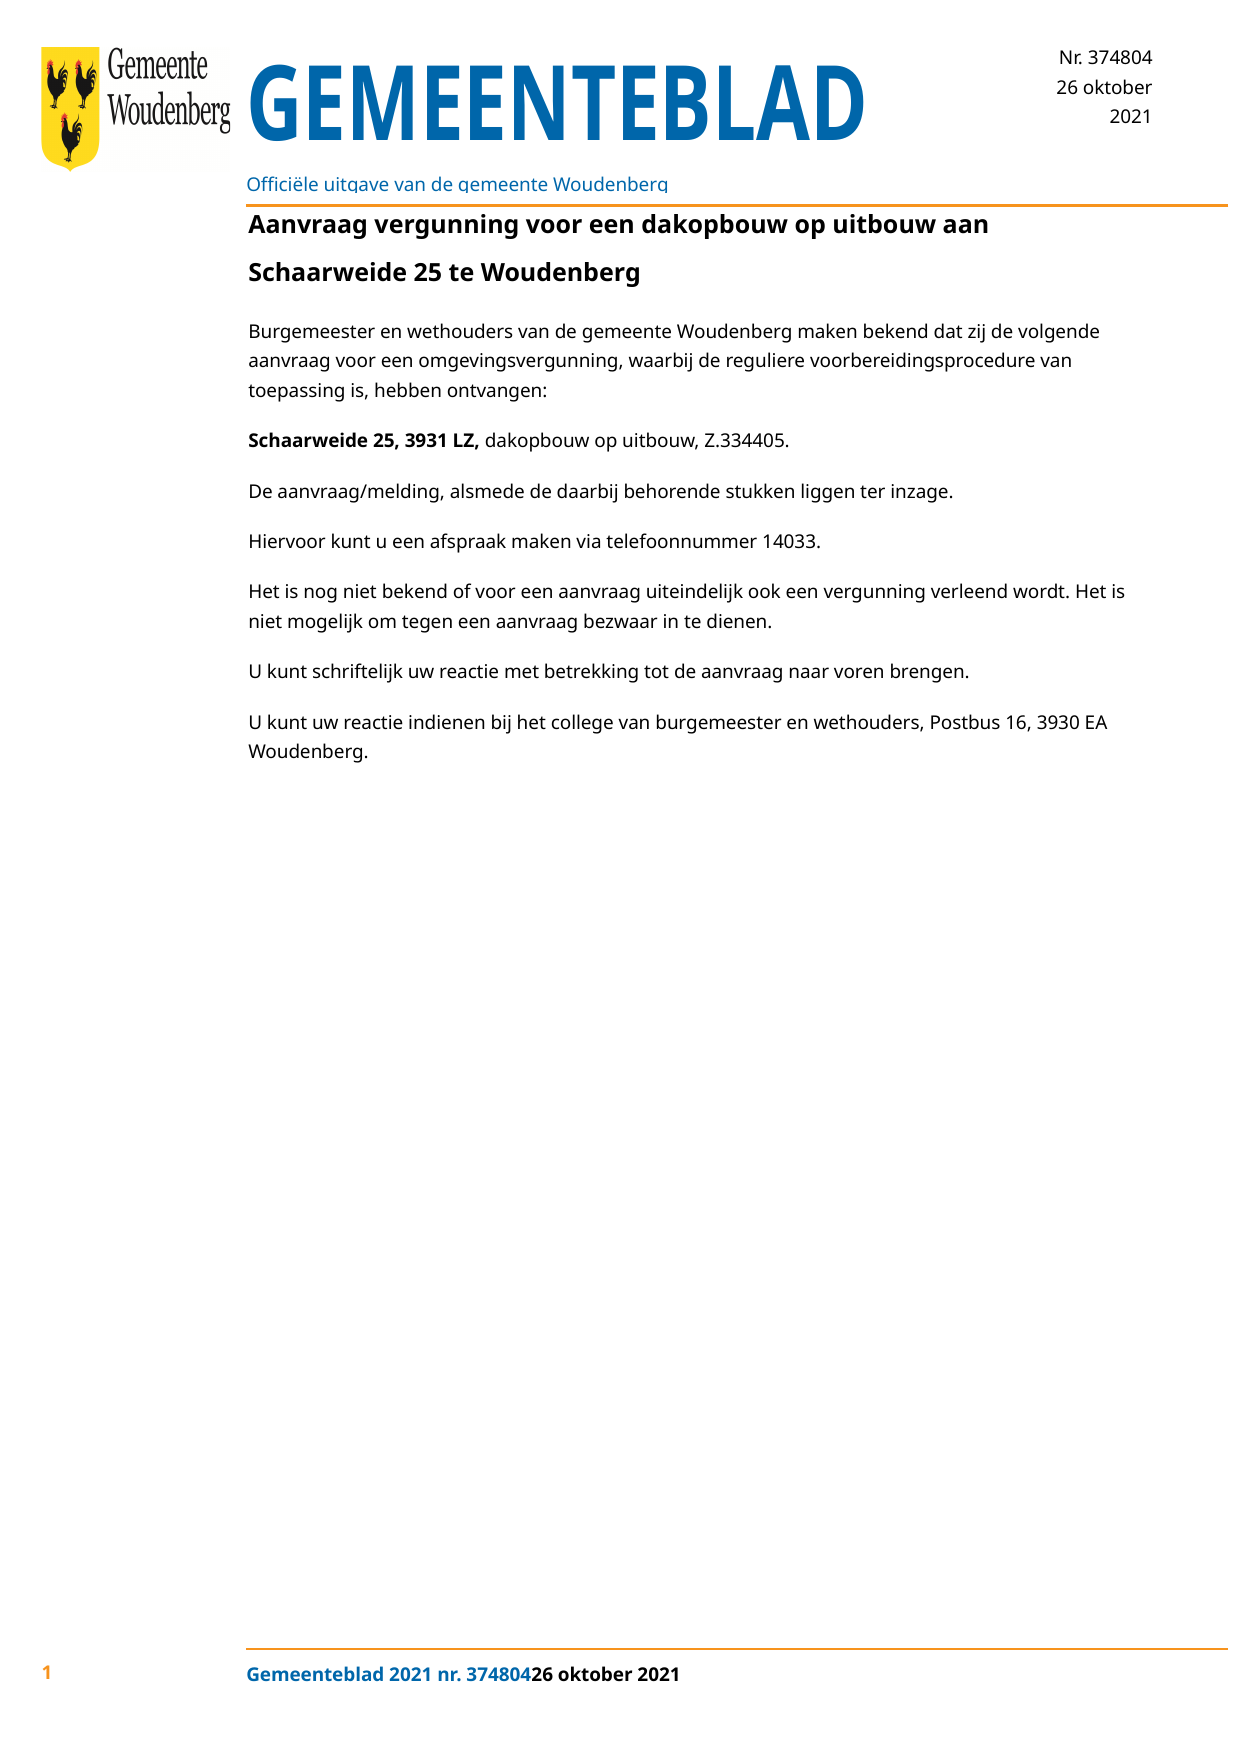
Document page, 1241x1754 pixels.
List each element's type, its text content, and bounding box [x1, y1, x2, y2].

text U kunt uw reactie indienen bij het college van burgemeester en wethouders, Postbus 16, 3930 EA Woudenberg. [248, 709, 1152, 764]
text Aanvraag vergunning voor een dakopbouw op uitbouw aan Schaarweide 25 te Woudenberg [248, 207, 1152, 288]
text De aanvraag/melding, alsmede de daarbij behorende stukken liggen ter inzage. [248, 478, 1152, 504]
text Hiervoor kunt u een afspraak maken via telefoonnummer 14033. [248, 528, 1152, 554]
text Schaarweide 25, 3931 LZ, dakopbouw op uitbouw, Z.334405. [248, 427, 1152, 453]
text Het is nog niet bekend of voor een aanvraag uiteindelijk ook een vergunning verleend wordt. Het is niet mogelijk om tegen een aanvraag bezwaar in te dienen. [248, 579, 1152, 634]
text Burgemeester en wethouders van de gemeente Woudenberg maken bekend dat zij de volgende aanvraag voor een omgevingsvergunning, waarbij de reguliere voorbereidingsprocedure van toepassing is, hebben ontvangen: [248, 318, 1152, 403]
text U kunt schriftelijk uw reactie met betrekking tot de aanvraag naar voren brengen. [248, 659, 1152, 684]
picture [41, 47, 231, 172]
